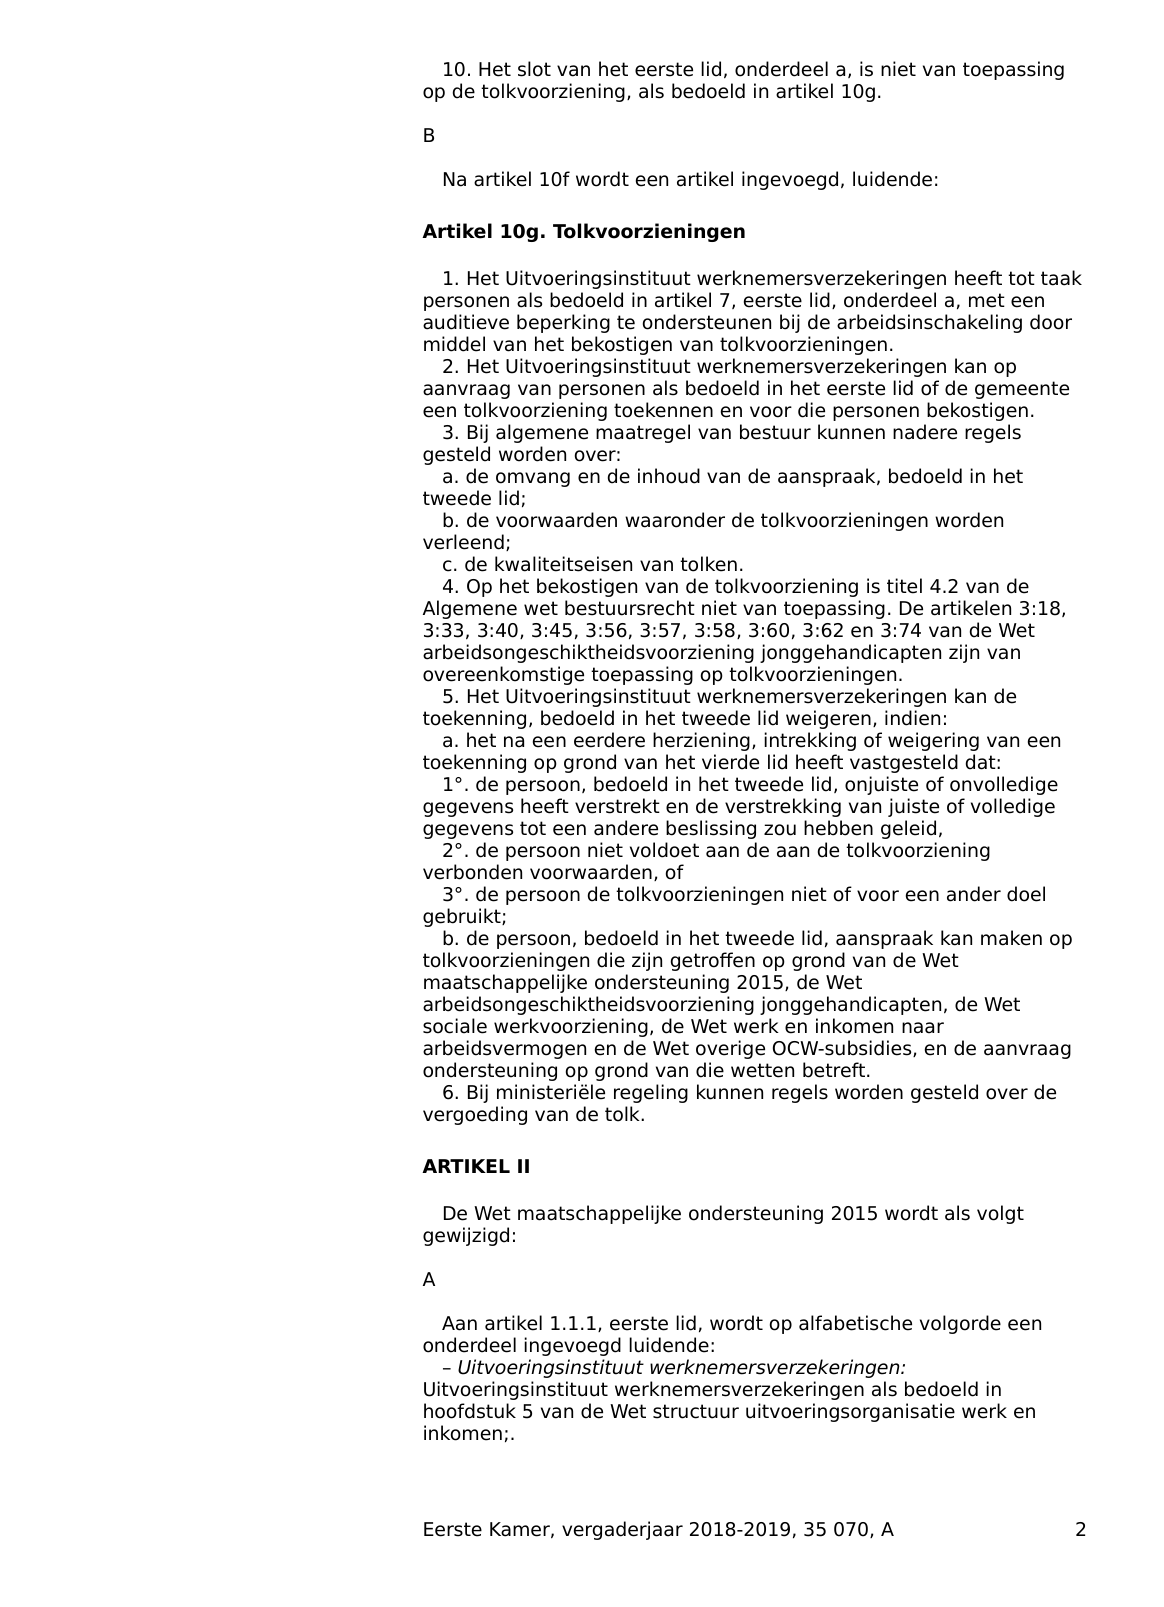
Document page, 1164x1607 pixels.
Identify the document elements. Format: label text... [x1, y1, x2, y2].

text a. de omvang en de inhoud van de aanspraak, bedoeld in het tweede lid; [422, 466, 1087, 510]
subtitle ARTIKEL II [422, 1156, 1087, 1177]
text Aan artikel 1.1.1, eerste lid, wordt op alfabetische volgorde een onderdeel ingevoegd luidende: [422, 1313, 1087, 1357]
text c. de kwaliteitseisen van tolken. [422, 554, 1087, 576]
text 10. Het slot van het eerste lid, onderdeel a, is niet van toepassing op de tolkvoorziening, als bedoeld in artikel 10g. [422, 59, 1087, 103]
text 3. Bij algemene maatregel van bestuur kunnen nadere regels gesteld worden over: [422, 422, 1087, 466]
text B [422, 125, 1087, 147]
text a. het na een eerdere herziening, intrekking of weigering van een toekenning op grond van het vierde lid heeft vastgesteld dat: [422, 730, 1087, 774]
subtitle Artikel 10g. Tolkvoorzieningen [422, 221, 1087, 243]
text 5. Het Uitvoeringsinstituut werknemersverzekeringen kan de toekenning, bedoeld in het tweede lid weigeren, indien: [422, 686, 1087, 730]
text – Uitvoeringsinstituut werknemersverzekeringen: Uitvoeringsinstituut werknemersverzekeringen als bedoeld in hoofdstuk 5 van de Wet structuur uitvoeringsorganisatie werk en inkomen;. [422, 1357, 1087, 1445]
text 2°. de persoon niet voldoet aan de aan de tolkvoorziening verbonden voorwaarden, of [422, 840, 1087, 884]
text 3°. de persoon de tolkvoorzieningen niet of voor een ander doel gebruikt; [422, 884, 1087, 928]
text b. de voorwaarden waaronder de tolkvoorzieningen worden verleend; [422, 510, 1087, 554]
text b. de persoon, bedoeld in het tweede lid, aanspraak kan maken op tolkvoorzieningen die zijn getroffen op grond van de Wet maatschappelijke ondersteuning 2015, de Wet arbeidsongeschiktheidsvoorziening jonggehandicapten, de Wet sociale werkvoorziening, de Wet werk en inkomen naar arbeidsvermogen en de Wet overige OCW-subsidies, en de aanvraag ondersteuning op grond van die wetten betreft. [422, 928, 1087, 1082]
text 1. Het Uitvoeringsinstituut werknemersverzekeringen heeft tot taak personen als bedoeld in artikel 7, eerste lid, onderdeel a, met een auditieve beperking te ondersteunen bij de arbeidsinschakeling door middel van het bekostigen van tolkvoorzieningen. [422, 268, 1087, 356]
text 4. Op het bekostigen van de tolkvoorziening is titel 4.2 van de Algemene wet bestuursrecht niet van toepassing. De artikelen 3:18, 3:33, 3:40, 3:45, 3:56, 3:57, 3:58, 3:60, 3:62 en 3:74 van de Wet arbeidsongeschiktheidsvoorziening jonggehandicapten zijn van overeenkomstige toepassing op tolkvoorzieningen. [422, 576, 1087, 686]
text 6. Bij ministeriële regeling kunnen regels worden gesteld over de vergoeding van de tolk. [422, 1082, 1087, 1126]
text 1°. de persoon, bedoeld in het tweede lid, onjuiste of onvolledige gegevens heeft verstrekt en de verstrekking van juiste of volledige gegevens tot een andere beslissing zou hebben geleid, [422, 774, 1087, 840]
text 2. Het Uitvoeringsinstituut werknemersverzekeringen kan op aanvraag van personen als bedoeld in het eerste lid of de gemeente een tolkvoorziening toekennen en voor die personen bekostigen. [422, 356, 1087, 422]
text Na artikel 10f wordt een artikel ingevoegd, luidende: [422, 169, 1087, 191]
text De Wet maatschappelijke ondersteuning 2015 wordt als volgt gewijzigd: [422, 1202, 1087, 1246]
text A [422, 1269, 1087, 1291]
